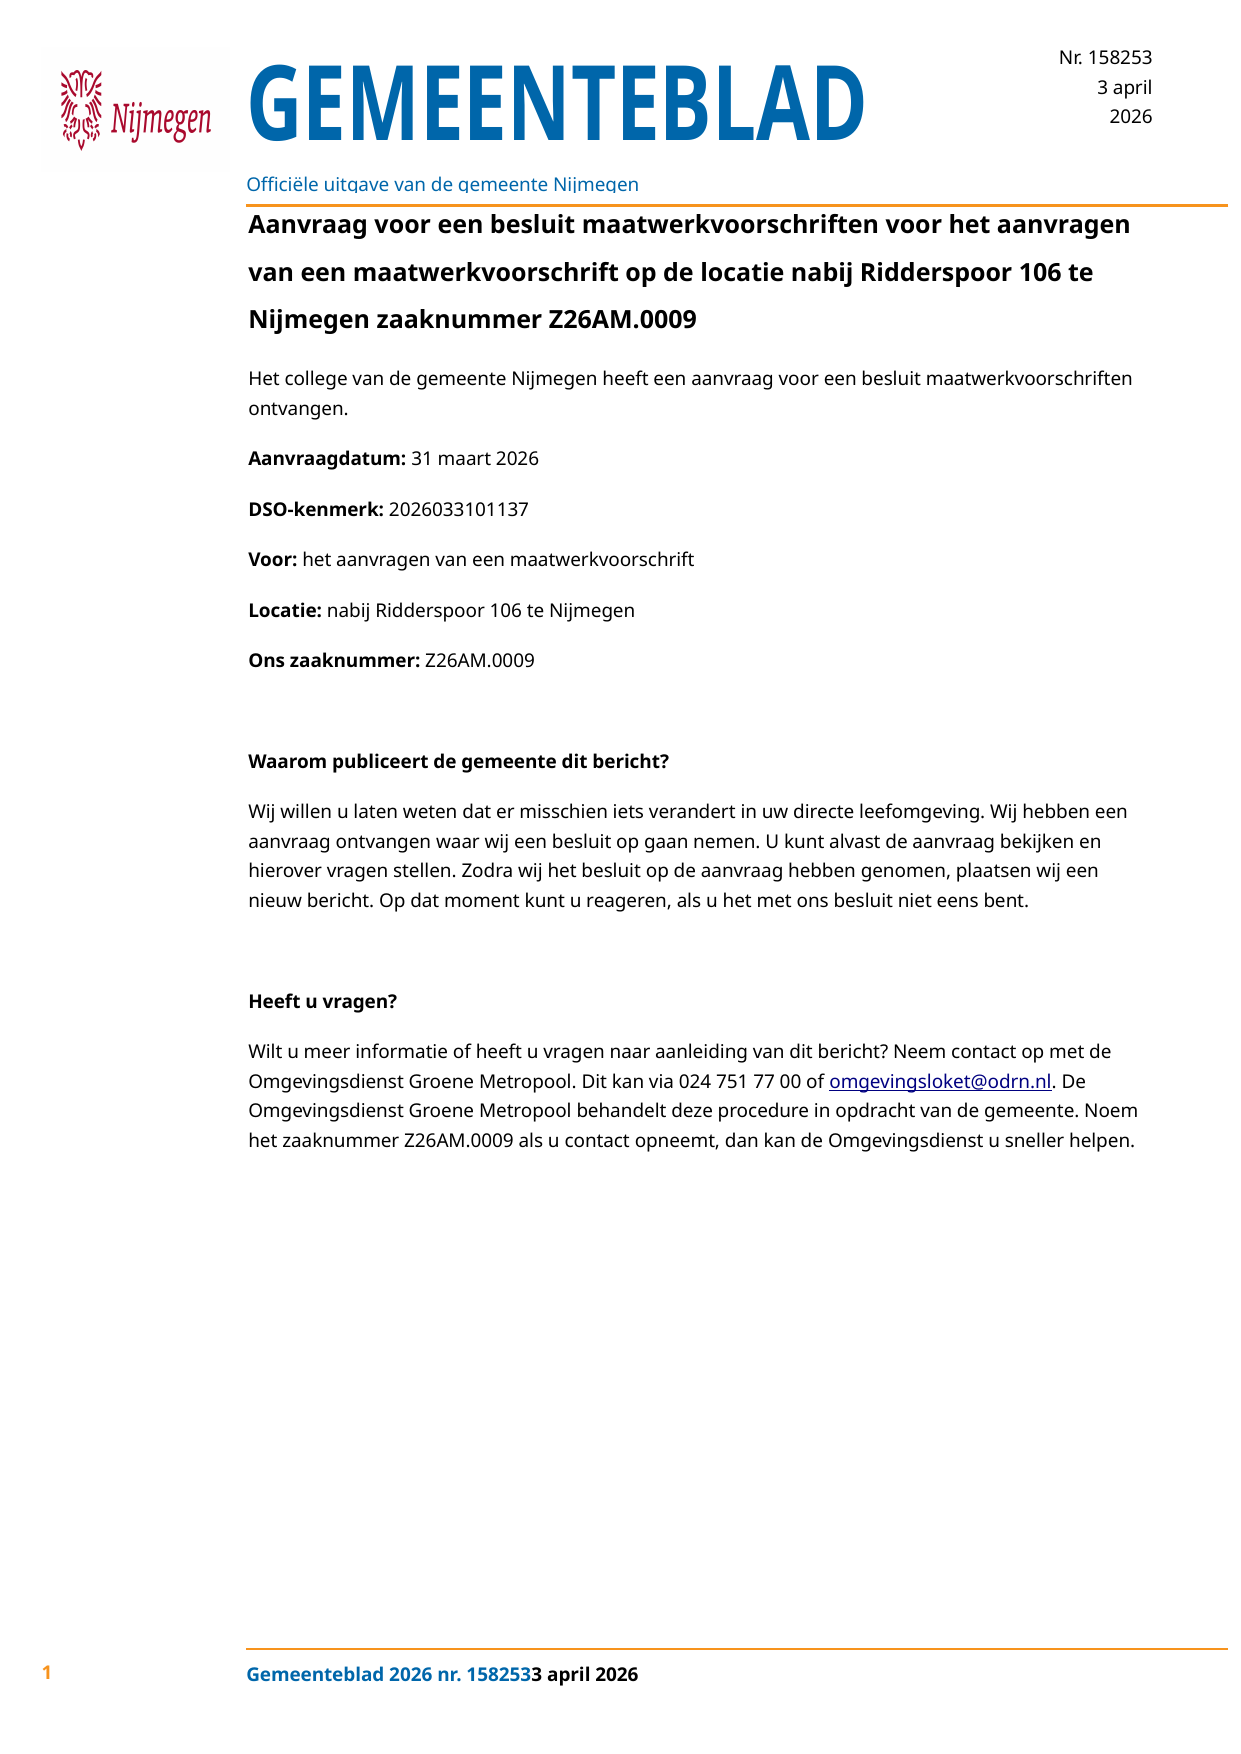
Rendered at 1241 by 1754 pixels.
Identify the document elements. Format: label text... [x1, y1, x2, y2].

text Wij willen u laten weten dat er misschien iets verandert in uw directe leefomgeving. Wij hebben een aanvraag ontvangen waar wij een besluit op gaan nemen. U kunt alvast de aanvraag bekijken en hierover vragen stellen. Zodra wij het besluit op de aanvraag hebben genomen, plaatsen wij een nieuw bericht. Op dat moment kunt u reageren, als u het met ons besluit niet eens bent. [248, 798, 1152, 913]
text Wilt u meer informatie of heeft u vragen naar aanleiding van dit bericht? Neem contact op met de Omgevingsdienst Groene Metropool. Dit kan via 024 751 77 00 of omgevingsloket@odrn.nl. De Omgevingsdienst Groene Metropool behandelt deze procedure in opdracht van de gemeente. Noem het zaaknummer Z26AM.0009 als u contact opneemt, dan kan de Omgevingsdienst u sneller helpen. [248, 1038, 1152, 1153]
text Voor: het aanvragen van een maatwerkvoorschrift [248, 546, 1152, 572]
text Het college van de gemeente Nijmegen heeft een aanvraag voor een besluit maatwerkvoorschriften ontvangen. [248, 366, 1152, 421]
text Heeft u vragen? [248, 988, 1152, 1014]
picture [41, 47, 231, 172]
text Aanvraagdatum: 31 maart 2026 [248, 446, 1152, 471]
text DSO-kenmerk: 2026033101137 [248, 496, 1152, 522]
text Ons zaaknummer: Z26AM.0009 [248, 647, 1152, 673]
text Locatie: nabij Ridderspoor 106 te Nijmegen [248, 597, 1152, 622]
text Waarom publiceert de gemeente dit bericht? [248, 748, 1152, 774]
text Aanvraag voor een besluit maatwerkvoorschriften voor het aanvragen van een maatwerkvoorschrift op de locatie nabij Ridderspoor 106 te Nijmegen zaaknummer Z26AM.0009 [248, 207, 1152, 336]
